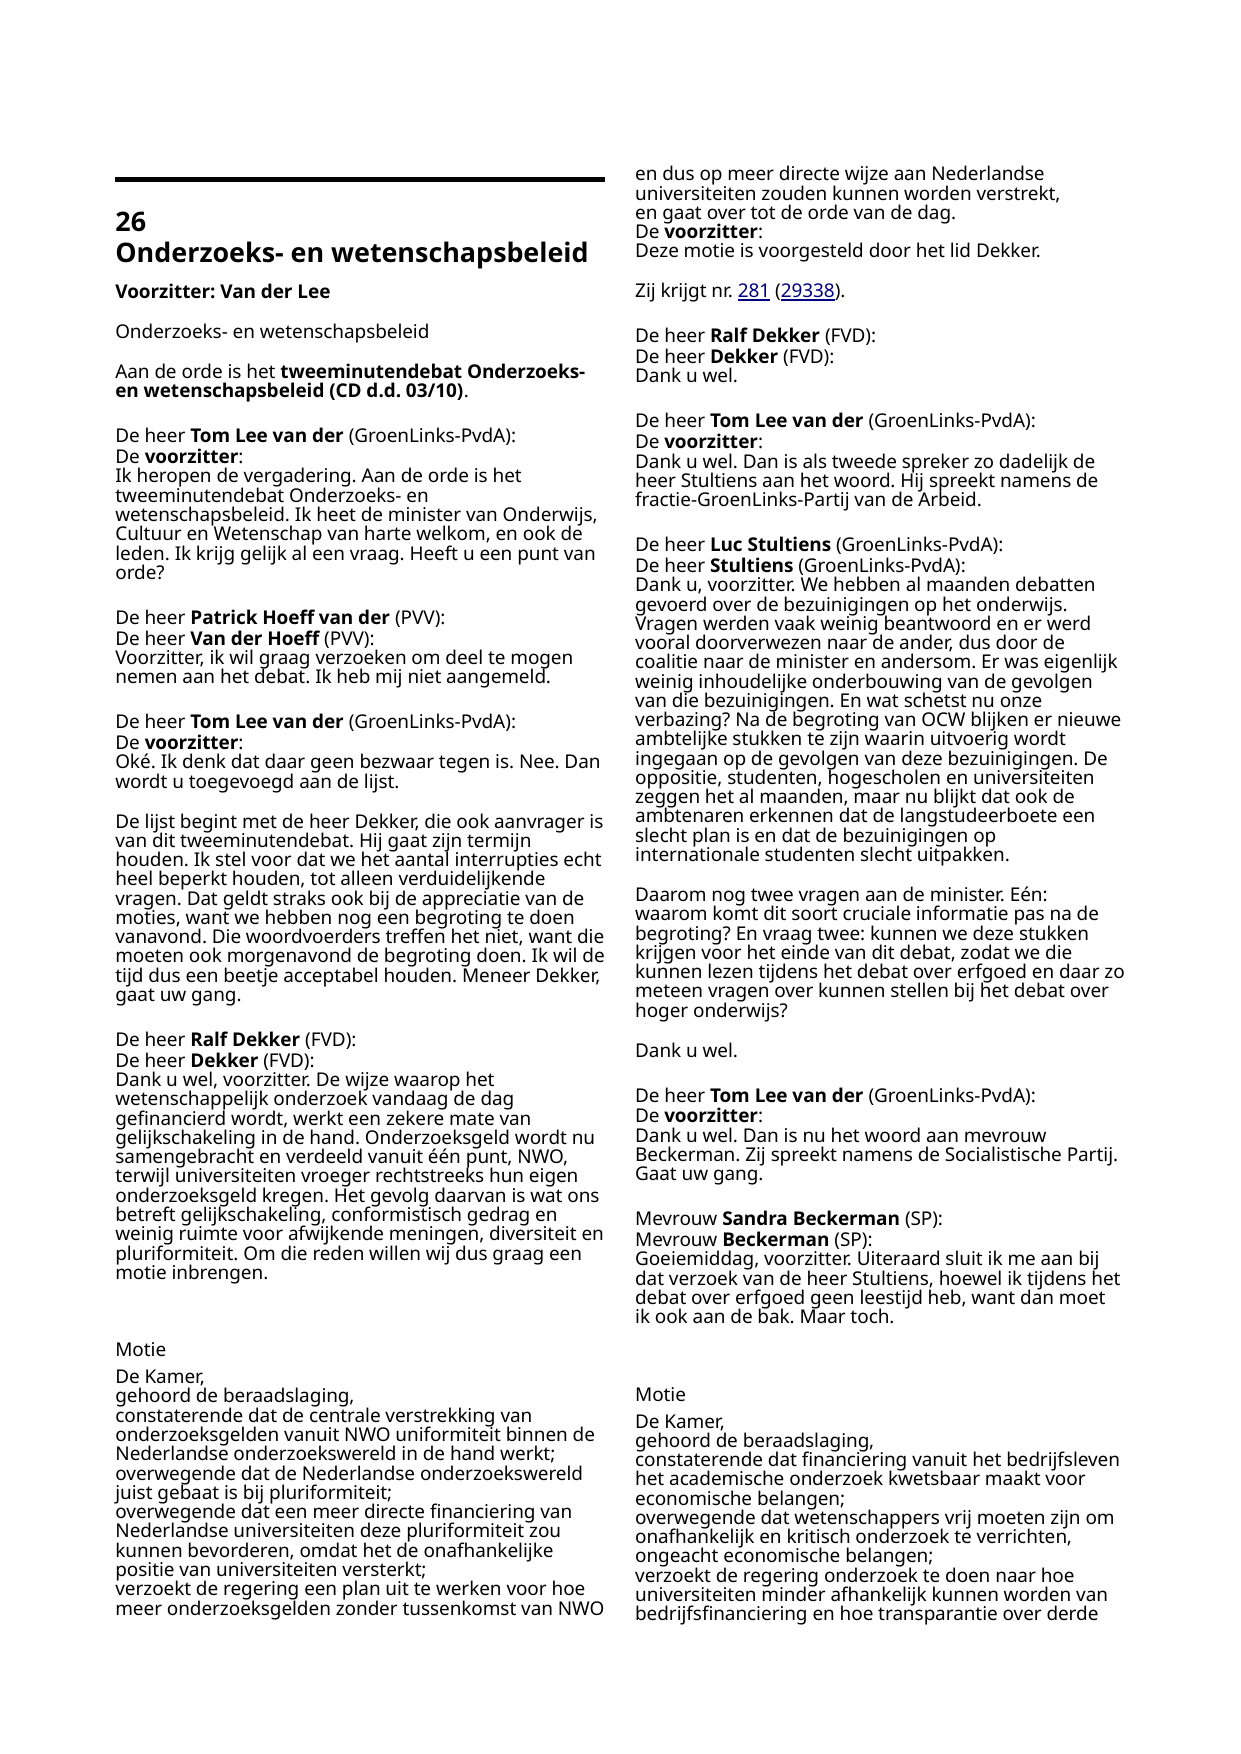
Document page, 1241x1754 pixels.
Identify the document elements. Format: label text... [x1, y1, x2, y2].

text gehoord de beraadslaging, [635, 1432, 1125, 1451]
text Dank u wel, voorzitter. De wijze waarop het wetenschappelijk onderzoek vandaag de dag gefinancierd wordt, werkt een zekere mate van gelijkschakeling in de hand. Onderzoeksgeld wordt nu samengebracht en verdeeld vanuit één punt, NWO, terwijl universiteiten vroeger rechtstreeks hun eigen onderzoeksgeld kregen. Het gevolg daarvan is wat ons betreft gelijkschakeling, conformistisch gedrag en weinig ruimte voor afwijkende meningen, diversiteit en pluriformiteit. Om die reden willen wij dus graag een motie inbrengen. [115, 1071, 605, 1283]
text gehoord de beraadslaging, [115, 1387, 605, 1407]
text De voorzitter: [115, 448, 605, 467]
text Mevrouw Sandra Beckerman (SP): [635, 1205, 1125, 1231]
text Daarom nog twee vragen aan de minister. Eén: waarom komt dit soort cruciale informatie pas na de begroting? En vraag twee: kunnen we deze stukken krijgen voor het einde van dit debat, zodat we die kunnen lezen tijdens het debat over erfgoed en daar zo meteen vragen over kunnen stellen bij het debat over hoger onderwijs? [635, 886, 1125, 1021]
text De heer Tom Lee van der (GroenLinks-PvdA): [115, 708, 605, 734]
text constaterende dat de centrale verstrekking van onderzoeksgelden vanuit NWO uniformiteit binnen de Nederlandse onderzoekswereld in de hand werkt; [115, 1407, 605, 1464]
text Dank u wel. [635, 1042, 1125, 1061]
text Ik heropen de vergadering. Aan de orde is het tweeminutendebat Onderzoeks- en wetenschapsbeleid. Ik heet de minister van Onderwijs, Cultuur en Wetenschap van harte welkom, en ook de leden. Ik krijg gelijk al een vraag. Heeft u een punt van orde? [115, 467, 605, 583]
text overwegende dat een meer directe financiering van Nederlandse universiteiten deze pluriformiteit zou kunnen bevorderen, omdat het de onafhankelijke positie van universiteiten versterkt; [115, 1503, 605, 1580]
text De heer Patrick Hoeff van der (PVV): [115, 604, 605, 630]
text De heer Luc Stultiens (GroenLinks-PvdA): [635, 531, 1125, 557]
text Deze motie is voorgesteld door het lid Dekker. [635, 242, 1125, 262]
text De voorzitter: [635, 1107, 1125, 1127]
text Voorzitter, ik wil graag verzoeken om deel te mogen nemen aan het debat. Ik heb mij niet aangemeld. [115, 649, 605, 687]
text verzoekt de regering onderzoek te doen naar hoe universiteiten minder afhankelijk kunnen worden van bedrijfsfinanciering en hoe transparantie over derde [635, 1567, 1125, 1624]
text De heer Dekker (FVD): [115, 1052, 605, 1071]
text Voorzitter: Van der Lee [115, 283, 605, 302]
text De voorzitter: [115, 734, 605, 753]
text De heer Ralf Dekker (FVD): [115, 1026, 605, 1052]
text Oké. Ik denk dat daar geen bezwaar tegen is. Nee. Dan wordt u toegevoegd aan de lijst. [115, 753, 605, 792]
text Onderzoeks- en wetenschapsbeleid [115, 323, 605, 342]
text overwegende dat wetenschappers vrij moeten zijn om onafhankelijk en kritisch onderzoek te verrichten, ongeacht economische belangen; [635, 1509, 1125, 1567]
text De voorzitter: [635, 223, 1125, 242]
text De Kamer, [115, 1368, 605, 1387]
text De heer Tom Lee van der (GroenLinks-PvdA): [635, 1082, 1125, 1107]
text Motie [115, 1337, 605, 1362]
text verzoekt de regering een plan uit te werken voor hoe meer onderzoeksgelden zonder tussenkomst van NWO [115, 1580, 605, 1619]
text De heer Ralf Dekker (FVD): [635, 322, 1125, 348]
text Mevrouw Beckerman (SP): [635, 1231, 1125, 1250]
text De heer Stultiens (GroenLinks-PvdA): [635, 557, 1125, 576]
text 26 [115, 203, 605, 239]
text De heer Tom Lee van der (GroenLinks-PvdA): [635, 408, 1125, 433]
text De voorzitter: [635, 433, 1125, 453]
text De heer Tom Lee van der (GroenLinks-PvdA): [115, 422, 605, 448]
text De lijst begint met de heer Dekker, die ook aanvrager is van dit tweeminutendebat. Hij gaat zijn termijn houden. Ik stel voor dat we het aantal interrupties echt heel beperkt houden, tot alleen verduidelijkende vragen. Dat geldt straks ook bij de appreciatie van de moties, want we hebben nog een begroting te doen vanavond. Die woordvoerders treffen het niet, want die moeten ook morgenavond de begroting doen. Ik wil de tijd dus een beetje acceptabel houden. Meneer Dekker, gaat uw gang. [115, 813, 605, 1005]
text Aan de orde is het tweeminutendebat Onderzoeks- en wetenschapsbeleid (CD d.d. 03/10). [115, 363, 605, 402]
text overwegende dat de Nederlandse onderzoekswereld juist gebaat is bij pluriformiteit; [115, 1464, 605, 1503]
text Onderzoeks- en wetenschapsbeleid [115, 239, 605, 283]
text en gaat over tot de orde van de dag. [635, 204, 1125, 223]
text Goeiemiddag, voorzitter. Uiteraard sluit ik me aan bij dat verzoek van de heer Stultiens, hoewel ik tijdens het debat over erfgoed geen leestijd heb, want dan moet ik ook aan de bak. Maar toch. [635, 1250, 1125, 1327]
text De heer Dekker (FVD): [635, 348, 1125, 367]
text en dus op meer directe wijze aan Nederlandse universiteiten zouden kunnen worden verstrekt, [635, 165, 1125, 204]
text constaterende dat financiering vanuit het bedrijfsleven het academische onderzoek kwetsbaar maakt voor economische belangen; [635, 1451, 1125, 1509]
text Dank u, voorzitter. We hebben al maanden debatten gevoerd over de bezuinigingen op het onderwijs. Vragen werden vaak weinig beantwoord en er werd vooral doorverwezen naar de ander, dus door de coalitie naar de minister en andersom. Er was eigenlijk weinig inhoudelijke onderbouwing van de gevolgen van die bezuinigingen. En wat schetst nu onze verbazing? Na de begroting van OCW blijken er nieuwe ambtelijke stukken te zijn waarin uitvoerig wordt ingegaan op de gevolgen van deze bezuinigingen. De oppositie, studenten, hogescholen en universiteiten zeggen het al maanden, maar nu blijkt dat ook de ambtenaren erkennen dat de langstudeerboete een slecht plan is en dat de bezuinigingen op internationale studenten slecht uitpakken. [635, 576, 1125, 865]
text De Kamer, [635, 1413, 1125, 1432]
text Dank u wel. Dan is als tweede spreker zo dadelijk de heer Stultiens aan het woord. Hij spreekt namens de fractie-GroenLinks-Partij van de Arbeid. [635, 453, 1125, 510]
text Motie [635, 1381, 1125, 1407]
text Dank u wel. [635, 367, 1125, 387]
text Dank u wel. Dan is nu het woord aan mevrouw Beckerman. Zij spreekt namens de Socialistische Partij. Gaat uw gang. [635, 1127, 1125, 1184]
text De heer Van der Hoeff (PVV): [115, 630, 605, 649]
text Zij krijgt nr. 281 (29338). [635, 282, 1125, 302]
